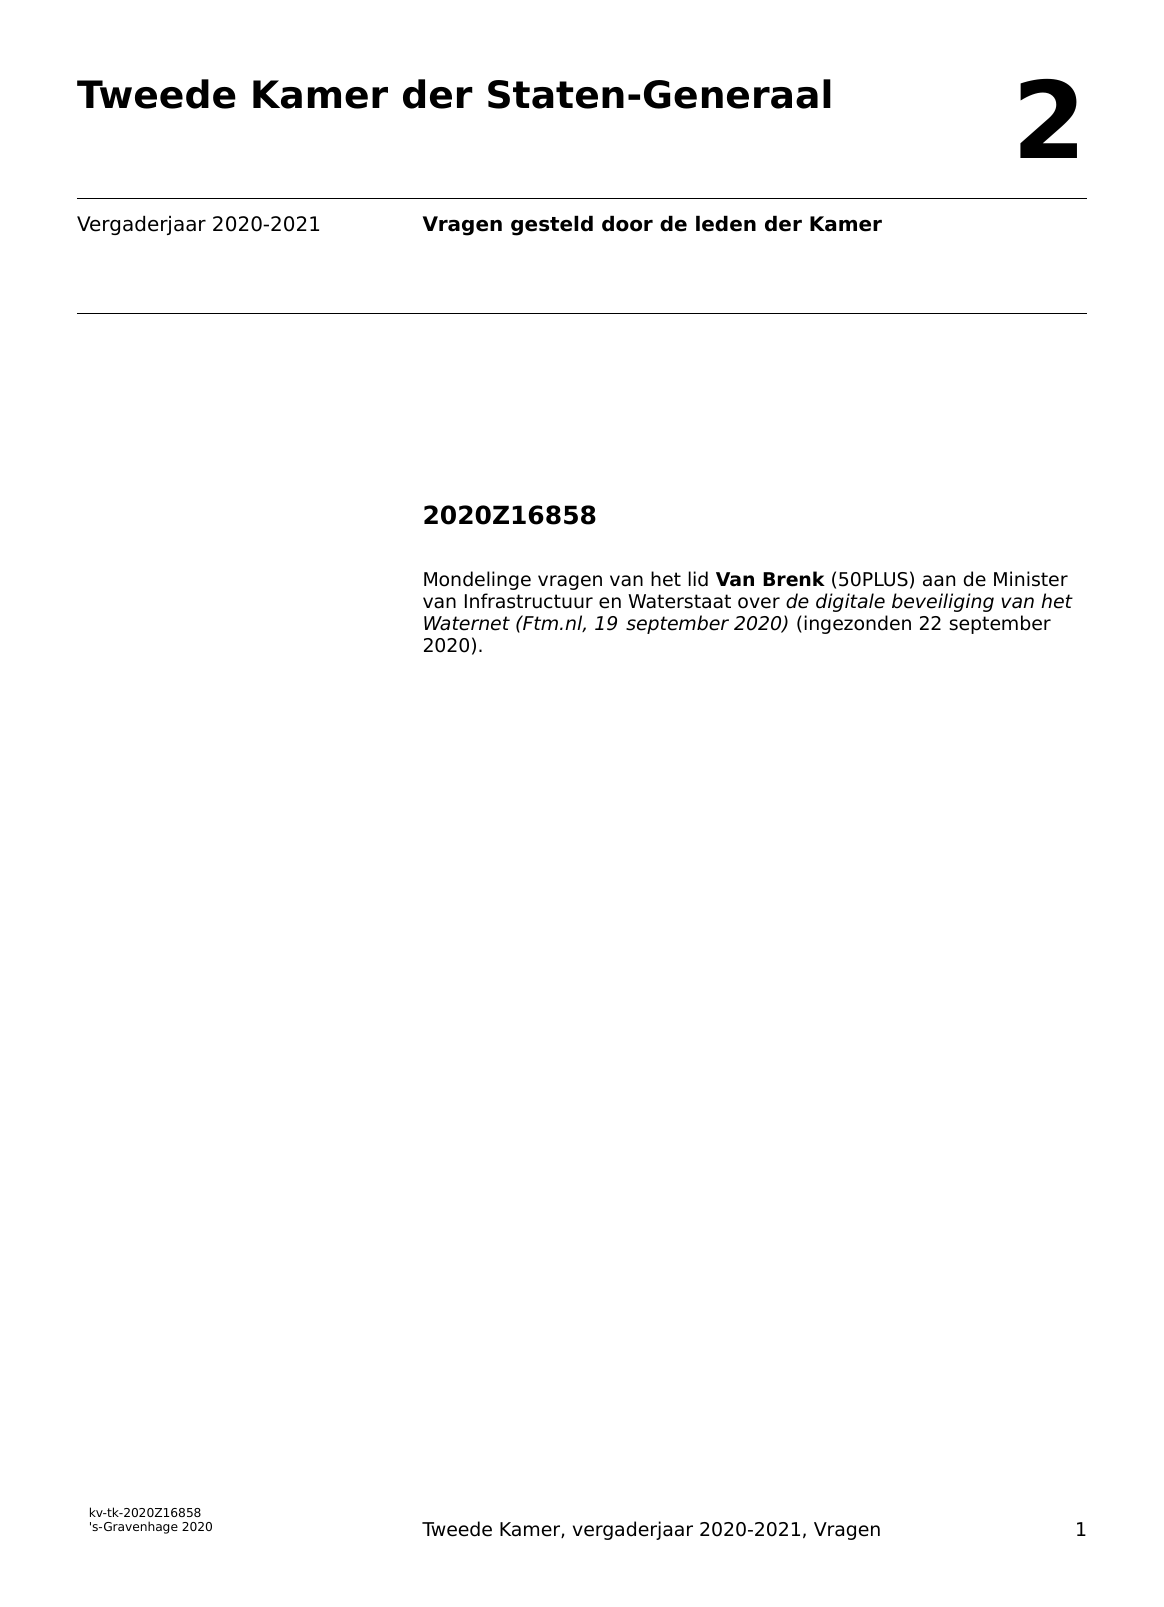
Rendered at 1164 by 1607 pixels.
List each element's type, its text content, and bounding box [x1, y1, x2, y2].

table_cell Vragen gesteld door de leden der Kamer [422, 199, 1087, 313]
text 2020Z16858 [422, 501, 1087, 531]
text Mondelinge vragen van het lid Van Brenk (50PLUS) aan de Minister van Infrastructuur en Waterstaat over de digitale beveiliging van het Waternet (Ftm.nl, 19 september 2020) (ingezonden 22 september 2020). [422, 569, 1087, 657]
table_header Tweede Kamer der Staten-Generaal [77, 59, 886, 198]
table_header 2 [886, 59, 1087, 198]
table_cell Vergaderjaar 2020-2021 [77, 199, 422, 313]
text kv-tk-2020Z16858 [88, 1506, 323, 1520]
text 's-Gravenhage 2020 [88, 1520, 323, 1534]
